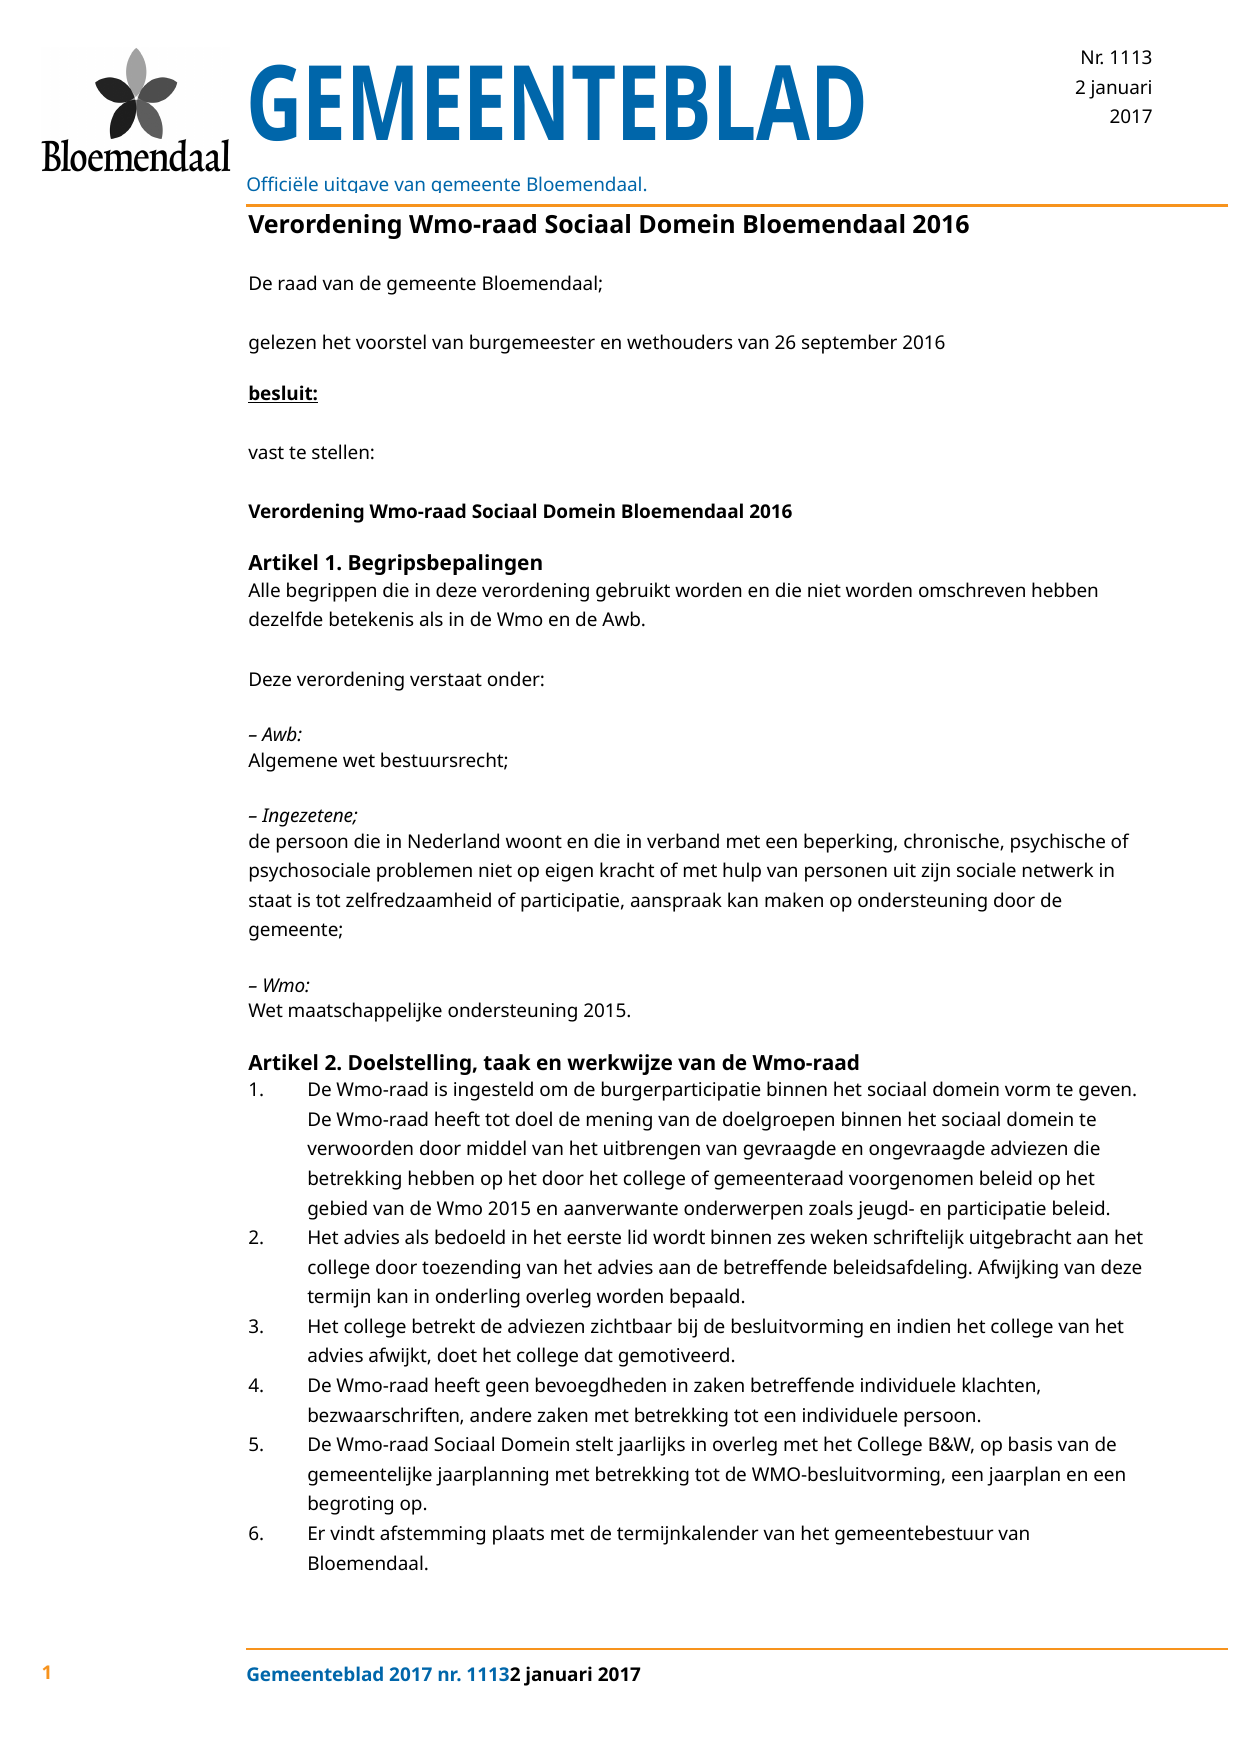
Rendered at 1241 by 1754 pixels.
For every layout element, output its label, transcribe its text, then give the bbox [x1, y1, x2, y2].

list Het college betrekt de adviezen zichtbaar bij de besluitvorming en indien het college van het advies afwijkt, doet het college dat gemotiveerd. [248, 1313, 1152, 1368]
text – Awb: [248, 721, 1152, 747]
text Artikel 1. Begripsbepalingen [248, 548, 1152, 577]
text Artikel 2. Doelstelling, taak en werkwijze van de Wmo-raad [248, 1048, 1152, 1076]
text Algemene wet bestuursrecht; [248, 747, 1152, 772]
list De Wmo-raad Sociaal Domein stelt jaarlijks in overleg met het College B&W, op basis van de gemeentelijke jaarplanning met betrekking tot de WMO-besluitvorming, een jaarplan en een begroting op. [248, 1431, 1152, 1516]
text – Ingezetene; [248, 802, 1152, 828]
list Het advies als bedoeld in het eerste lid wordt binnen zes weken schriftelijk uitgebracht aan het college door toezending van het advies aan de betreffende beleidsafdeling. Afwijking van deze termijn kan in onderling overleg worden bepaald. [248, 1224, 1152, 1309]
list De Wmo-raad is ingesteld om de burgerparticipatie binnen het sociaal domein vorm te geven. De Wmo-raad heeft tot doel de mening van de doelgroepen binnen het sociaal domein te verwoorden door middel van het uitbrengen van gevraagde en ongevraagde adviezen die betrekking hebben op het door het college of gemeenteraad voorgenomen beleid op het gebied van de Wmo 2015 en aanverwante onderwerpen zoals jeugd- en participatie beleid. [248, 1076, 1152, 1221]
text Deze verordening verstaat onder: [248, 666, 1152, 691]
text de persoon die in Nederland woont en die in verband met een beperking, chronische, psychische of psychosociale problemen niet op eigen kracht of met hulp van personen uit zijn sociale netwerk in staat is tot zelfredzaamheid of participatie, aanspraak kan maken op ondersteuning door de gemeente; [248, 828, 1152, 942]
list De Wmo-raad heeft geen bevoegdheden in zaken betreffende individuele klachten, bezwaarschriften, andere zaken met betrekking tot een individuele persoon. [248, 1372, 1152, 1428]
text Wet maatschappelijke ondersteuning 2015. [248, 998, 1152, 1023]
text vast te stellen: [248, 439, 1152, 465]
text Verordening Wmo-raad Sociaal Domein Bloemendaal 2016 [248, 498, 1152, 524]
text Verordening Wmo-raad Sociaal Domein Bloemendaal 2016 [248, 207, 1152, 241]
text De raad van de gemeente Bloemendaal; [248, 270, 1152, 296]
text Alle begrippen die in deze verordening gebruikt worden en die niet worden omschreven hebben dezelfde betekenis als in de Wmo en de Awb. [248, 577, 1152, 632]
text besluit: [248, 380, 1152, 406]
text gelezen het voorstel van burgemeester en wethouders van 26 september 2016 [248, 329, 1152, 355]
text – Wmo: [248, 972, 1152, 998]
list Er vindt afstemming plaats met de termijnkalender van het gemeentebestuur van Bloemendaal. [248, 1520, 1152, 1576]
picture [41, 47, 231, 172]
